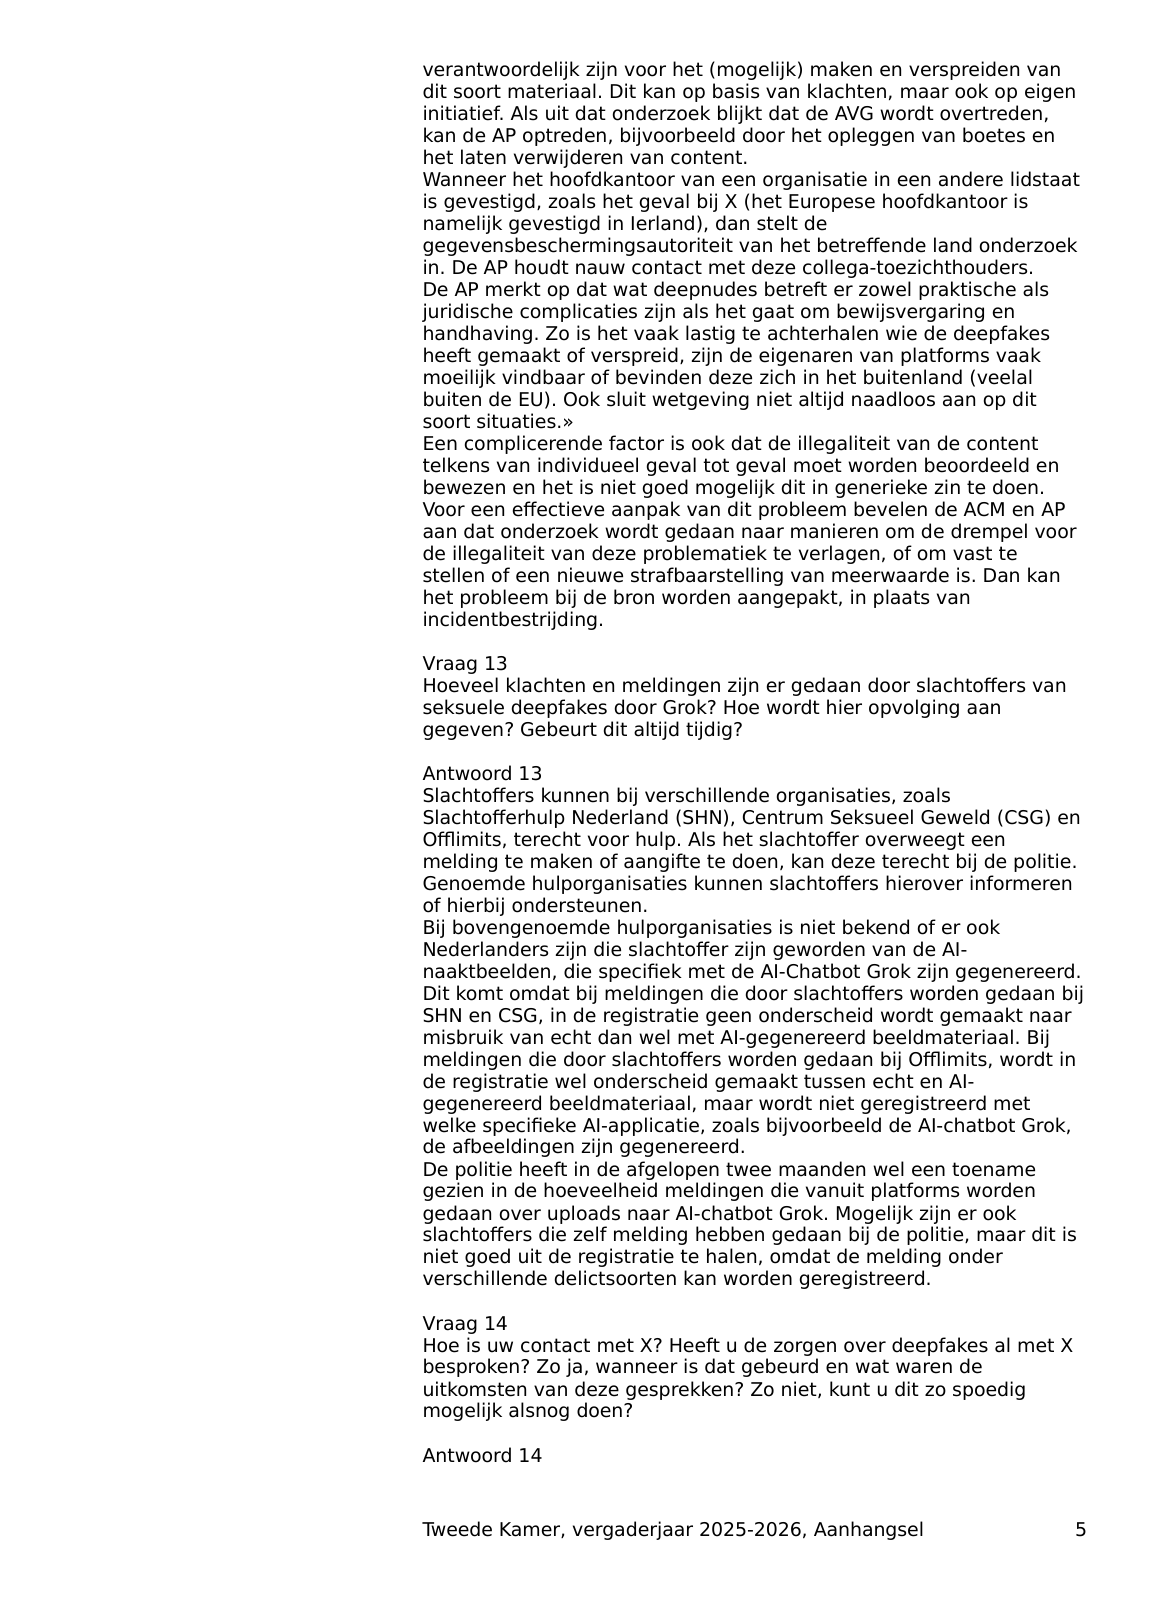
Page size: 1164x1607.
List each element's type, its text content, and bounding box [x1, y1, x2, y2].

text Vraag 14 [422, 1312, 1087, 1334]
text Wanneer het hoofdkantoor van een organisatie in een andere lidstaat is gevestigd, zoals het geval bij X (het Europese hoofdkantoor is namelijk gevestigd in Ierland), dan stelt de gegevensbeschermingsautoriteit van het betreffende land onderzoek in. De AP houdt nauw contact met deze collega-toezichthouders. [422, 169, 1087, 279]
text Vraag 13 [422, 653, 1087, 675]
text Een complicerende factor is ook dat de illegaliteit van de content telkens van individueel geval tot geval moet worden beoordeeld en bewezen en het is niet goed mogelijk dit in generieke zin te doen. Voor een effectieve aanpak van dit probleem bevelen de ACM en AP aan dat onderzoek wordt gedaan naar manieren om de drempel voor de illegaliteit van deze problematiek te verlagen, of om vast te stellen of een nieuwe strafbaarstelling van meerwaarde is. Dan kan het probleem bij de bron worden aangepakt, in plaats van incidentbestrijding. [422, 433, 1087, 631]
text Hoe is uw contact met X? Heeft u de zorgen over deepfakes al met X besproken? Zo ja, wanneer is dat gebeurd en wat waren de uitkomsten van deze gesprekken? Zo niet, kunt u dit zo spoedig mogelijk alsnog doen? [422, 1334, 1087, 1422]
text Antwoord 13 [422, 763, 1087, 785]
text Bij bovengenoemde hulporganisaties is niet bekend of er ook Nederlanders zijn die slachtoffer zijn geworden van de AI-naaktbeelden, die specifiek met de AI-Chatbot Grok zijn gegenereerd. Dit komt omdat bij meldingen die door slachtoffers worden gedaan bij SHN en CSG, in de registratie geen onderscheid wordt gemaakt naar misbruik van echt dan wel met AI-gegenereerd beeldmateriaal. Bij meldingen die door slachtoffers worden gedaan bij Offlimits, wordt in de registratie wel onderscheid gemaakt tussen echt en AI-gegenereerd beeldmateriaal, maar wordt niet geregistreerd met welke specifieke AI-applicatie, zoals bijvoorbeeld de AI-chatbot Grok, de afbeeldingen zijn gegenereerd. [422, 917, 1087, 1158]
text Antwoord 14 [422, 1444, 1087, 1467]
text De AP merkt op dat wat deepnudes betreft er zowel praktische als juridische complicaties zijn als het gaat om bewijsvergaring en handhaving. Zo is het vaak lastig te achterhalen wie de deepfakes heeft gemaakt of verspreid, zijn de eigenaren van platforms vaak moeilijk vindbaar of bevinden deze zich in het buitenland (veelal buiten de EU). Ook sluit wetgeving niet altijd naadloos aan op dit soort situaties.» [422, 279, 1087, 433]
text verantwoordelijk zijn voor het (mogelijk) maken en verspreiden van dit soort materiaal. Dit kan op basis van klachten, maar ook op eigen initiatief. Als uit dat onderzoek blijkt dat de AVG wordt overtreden, kan de AP optreden, bijvoorbeeld door het opleggen van boetes en het laten verwijderen van content. [422, 59, 1087, 169]
text Hoeveel klachten en meldingen zijn er gedaan door slachtoffers van seksuele deepfakes door Grok? Hoe wordt hier opvolging aan gegeven? Gebeurt dit altijd tijdig? [422, 675, 1087, 741]
text De politie heeft in de afgelopen twee maanden wel een toename gezien in de hoeveelheid meldingen die vanuit platforms worden gedaan over uploads naar AI-chatbot Grok. Mogelijk zijn er ook slachtoffers die zelf melding hebben gedaan bij de politie, maar dit is niet goed uit de registratie te halen, omdat de melding onder verschillende delictsoorten kan worden geregistreerd. [422, 1158, 1087, 1290]
text Slachtoffers kunnen bij verschillende organisaties, zoals Slachtofferhulp Nederland (SHN), Centrum Seksueel Geweld (CSG) en Offlimits, terecht voor hulp. Als het slachtoffer overweegt een melding te maken of aangifte te doen, kan deze terecht bij de politie. Genoemde hulporganisaties kunnen slachtoffers hierover informeren of hierbij ondersteunen. [422, 785, 1087, 917]
